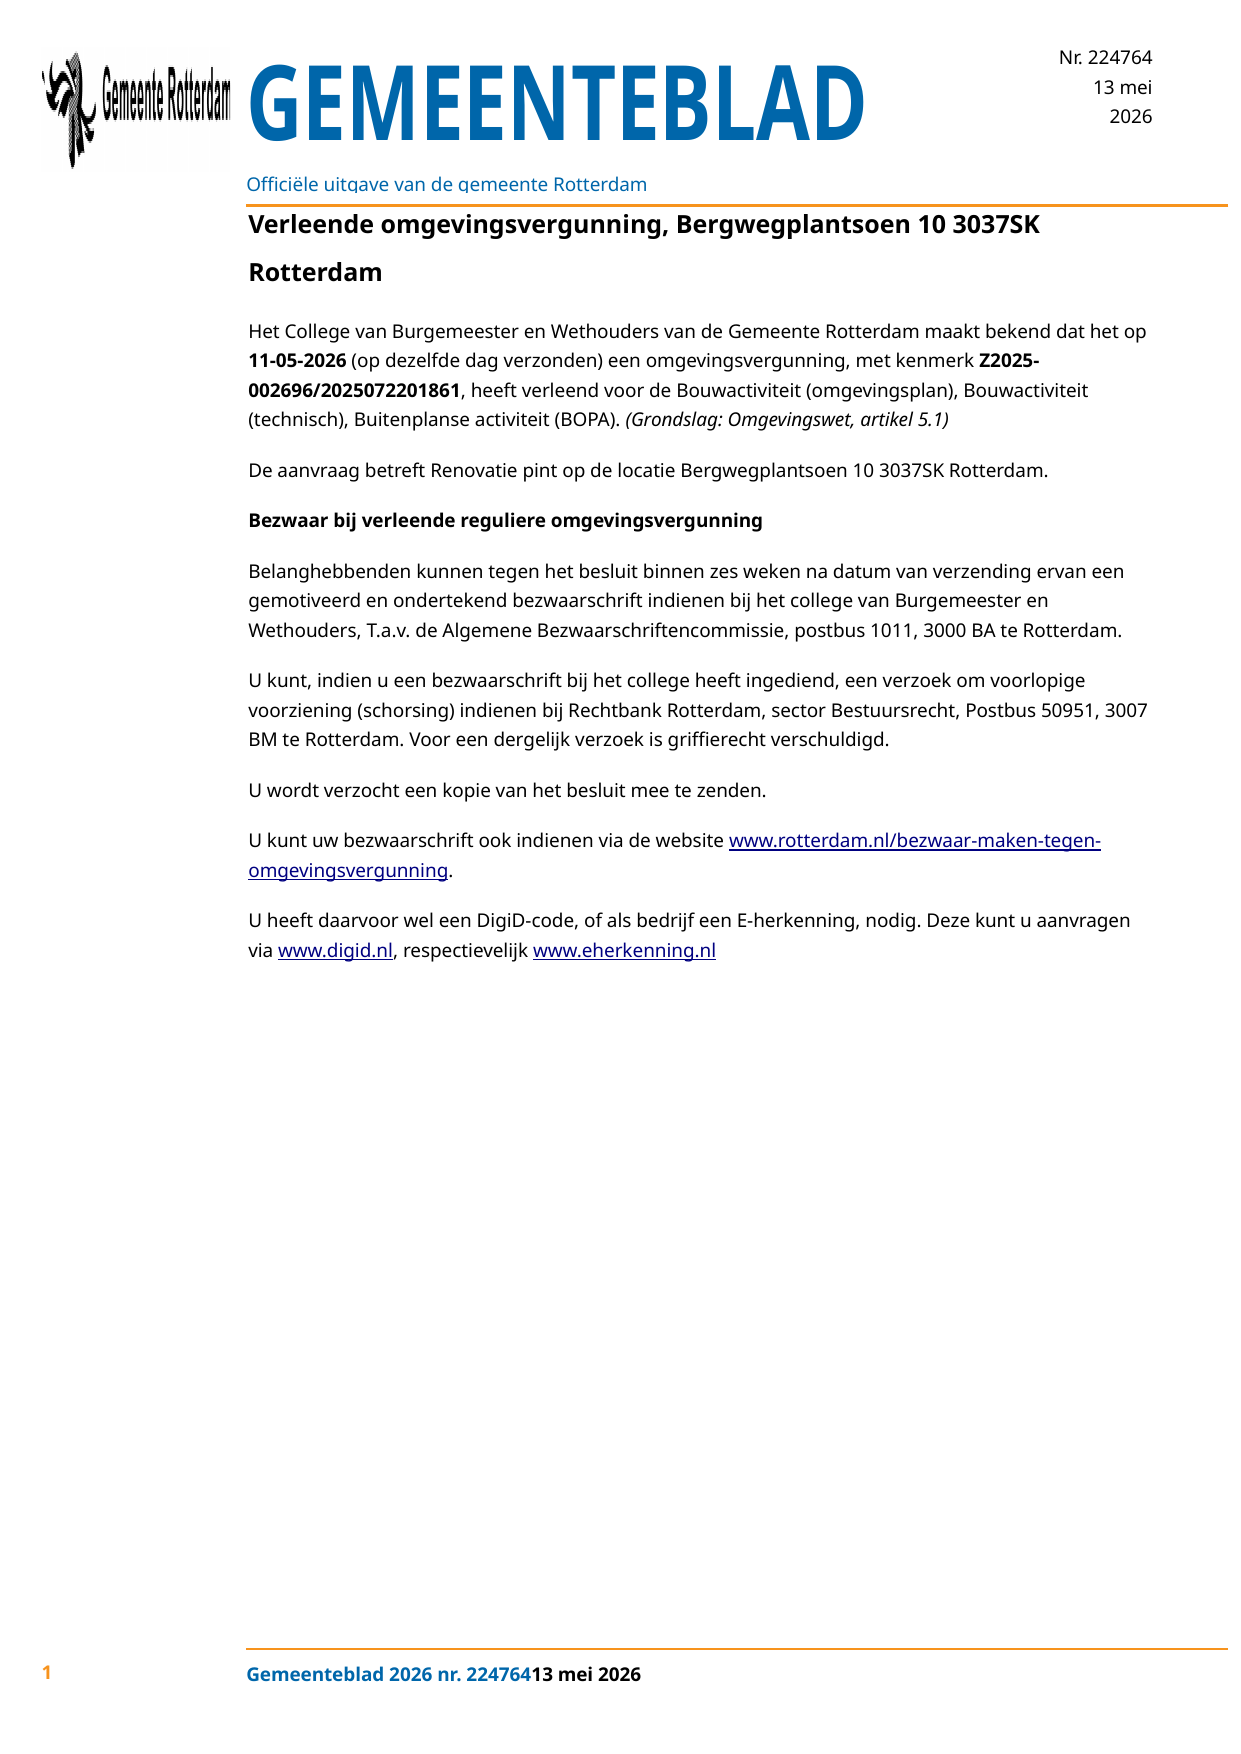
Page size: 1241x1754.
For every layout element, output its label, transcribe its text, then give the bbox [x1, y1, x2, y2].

text De aanvraag betreft Renovatie pint op de locatie Bergwegplantsoen 10 3037SK Rotterdam. [248, 457, 1152, 483]
text U wordt verzocht een kopie van het besluit mee te zenden. [248, 777, 1152, 803]
text U kunt uw bezwaarschrift ook indienen via de website www.rotterdam.nl/bezwaar-maken-tegen-omgevingsvergunning. [248, 827, 1152, 883]
text U kunt, indien u een bezwaarschrift bij het college heeft ingediend, een verzoek om voorlopige voorziening (schorsing) indienen bij Rechtbank Rotterdam, sector Bestuursrecht, Postbus 50951, 3007 BM te Rotterdam. Voor een dergelijk verzoek is griffierecht verschuldigd. [248, 667, 1152, 752]
text Verleende omgevingsvergunning, Bergwegplantsoen 10 3037SK Rotterdam [248, 207, 1152, 288]
text Bezwaar bij verleende reguliere omgevingsvergunning [248, 507, 1152, 533]
text Belanghebbenden kunnen tegen het besluit binnen zes weken na datum van verzending ervan een gemotiveerd en ondertekend bezwaarschrift indienen bij het college van Burgemeester en Wethouders, T.a.v. de Algemene Bezwaarschriftencommissie, postbus 1011, 3000 BA te Rotterdam. [248, 558, 1152, 643]
text Het College van Burgemeester en Wethouders van de Gemeente Rotterdam maakt bekend dat het op 11-05-2026 (op dezelfde dag verzonden) een omgevingsvergunning, met kenmerk Z2025-002696/2025072201861, heeft verleend voor de Bouwactiviteit (omgevingsplan), Bouwactiviteit (technisch), Buitenplanse activiteit (BOPA). (Grondslag: Omgevingswet, artikel 5.1) [248, 318, 1152, 432]
text U heeft daarvoor wel een DigiD-code, of als bedrijf een E-herkenning, nodig. Deze kunt u aanvragen via www.digid.nl, respectievelijk www.eherkenning.nl [248, 907, 1152, 963]
picture [41, 47, 231, 172]
